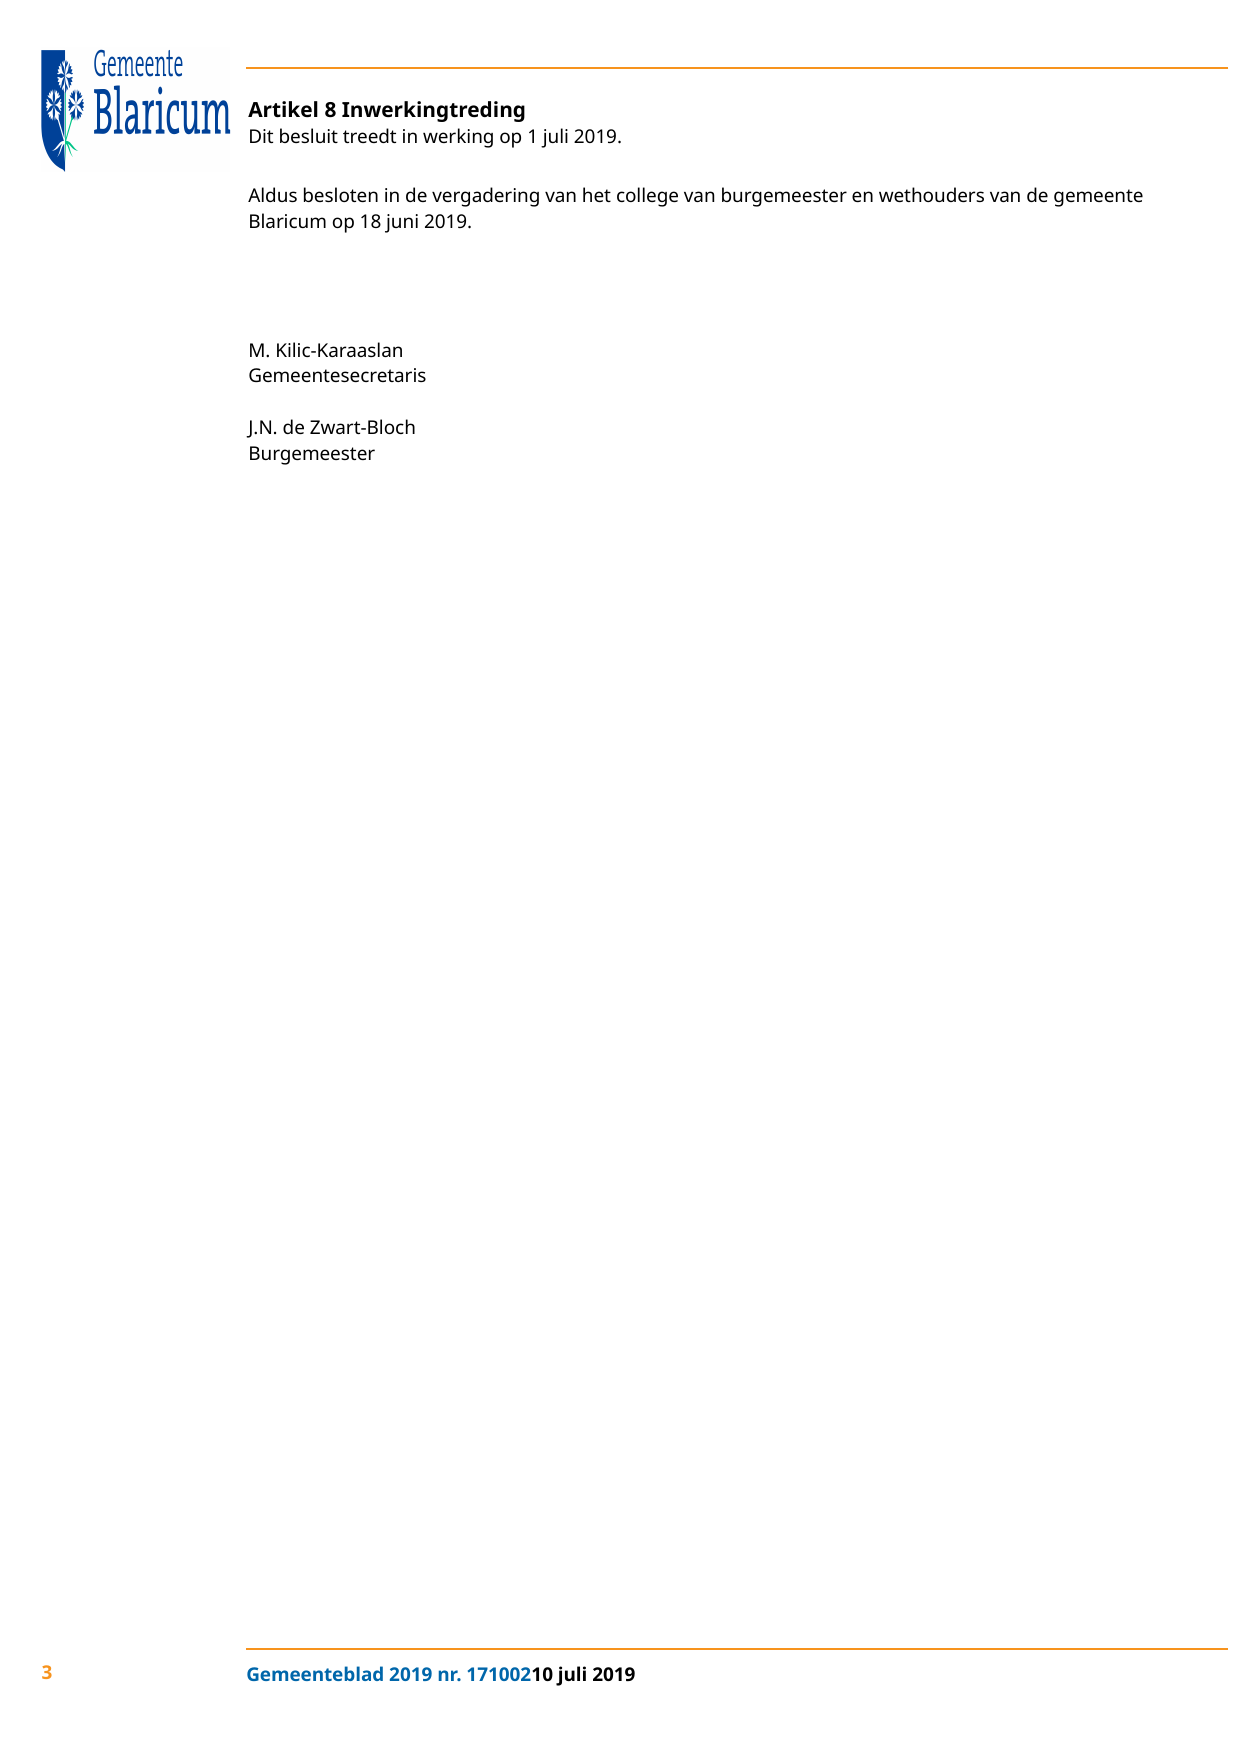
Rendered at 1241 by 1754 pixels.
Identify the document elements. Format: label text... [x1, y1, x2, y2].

text M. Kilic-Karaaslan [248, 337, 1152, 362]
picture [41, 47, 231, 172]
text Aldus besloten in de vergadering van het college van burgemeester en wethouders van de gemeente Blaricum op 18 juni 2019. [248, 182, 1152, 234]
text Gemeentesecretaris [248, 362, 1152, 388]
text Artikel 8 Inwerkingtreding [248, 95, 1152, 123]
text Dit besluit treedt in werking op 1 juli 2019. [248, 123, 1152, 149]
text Burgemeester [248, 440, 1152, 465]
text J.N. de Zwart-Bloch [248, 414, 1152, 440]
